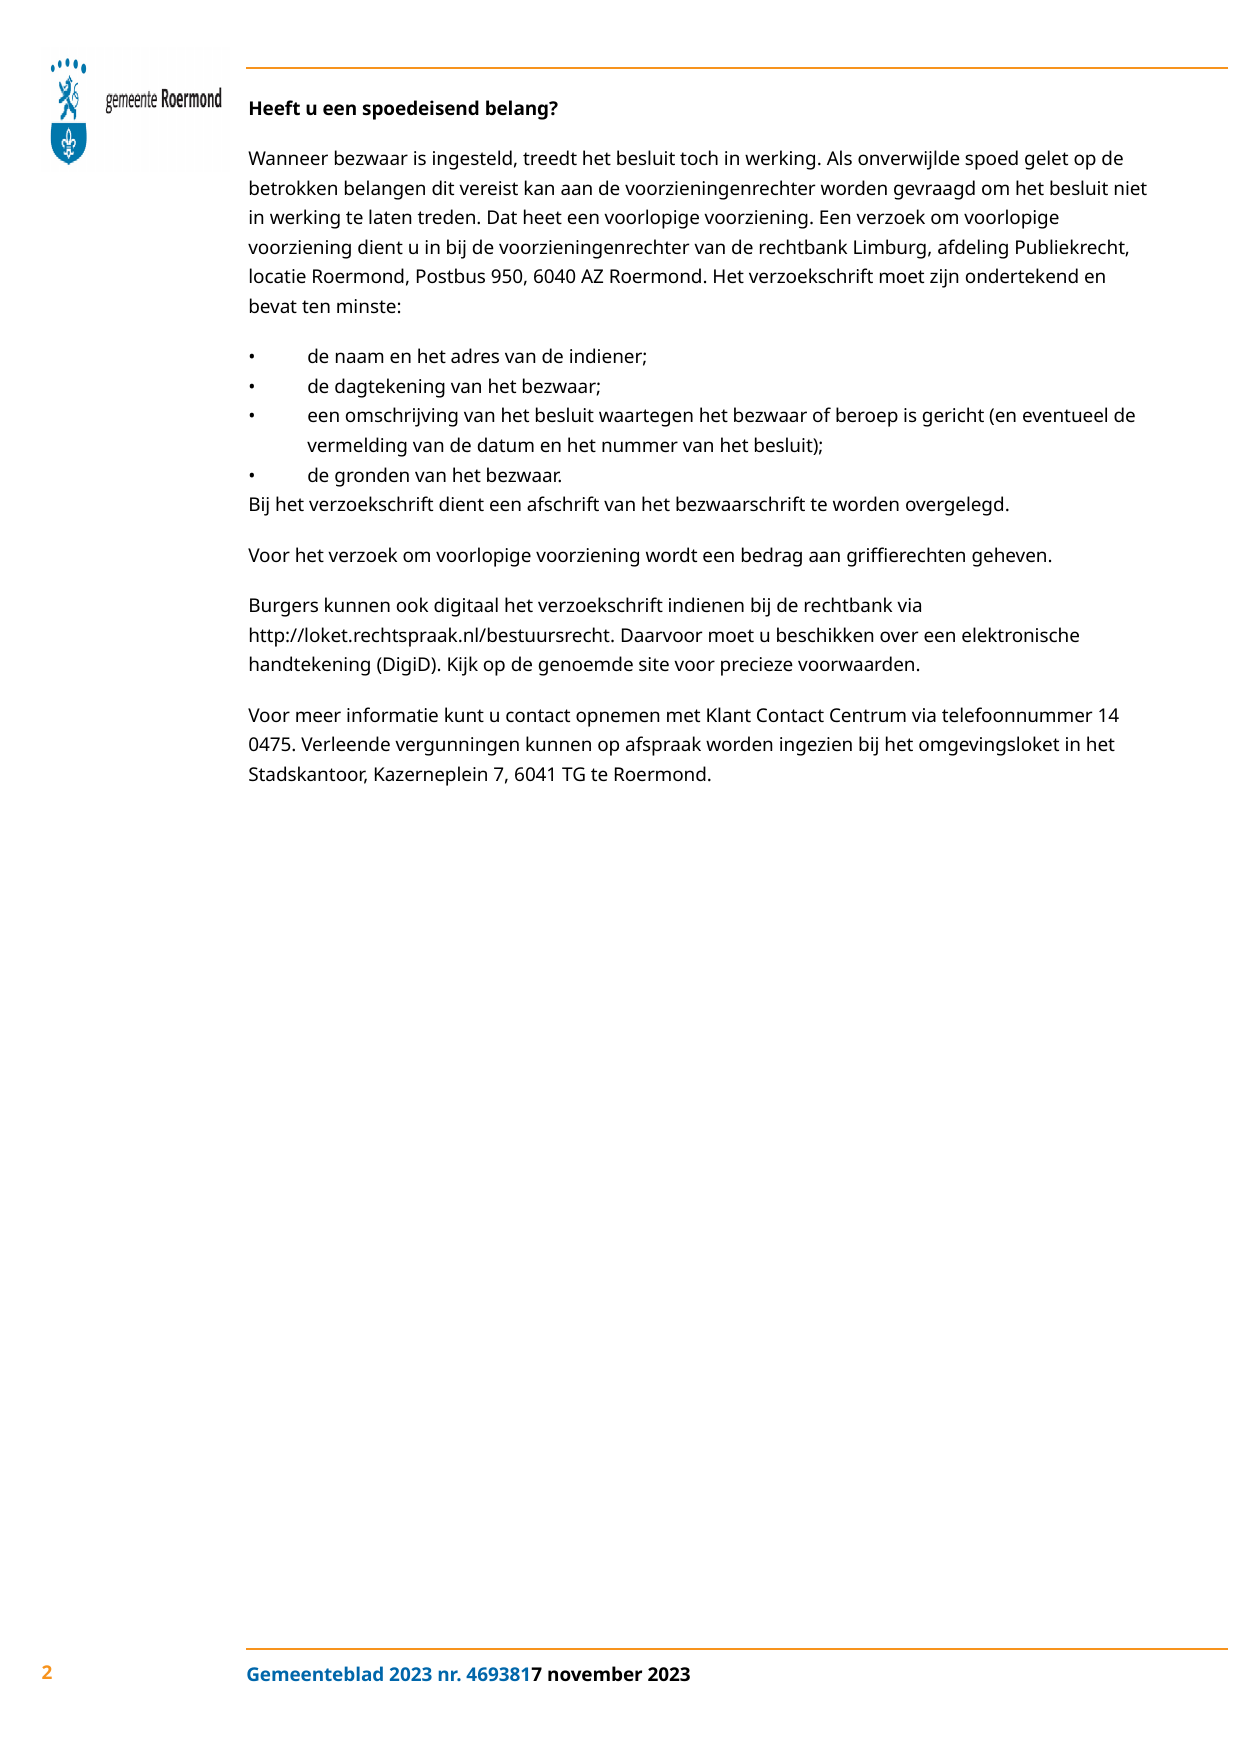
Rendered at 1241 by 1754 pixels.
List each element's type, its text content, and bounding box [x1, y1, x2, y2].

text Heeft u een spoedeisend belang? [248, 95, 1152, 121]
text Voor het verzoek om voorlopige voorziening wordt een bedrag aan griffierechten geheven. [248, 542, 1152, 568]
text Burgers kunnen ook digitaal het verzoekschrift indienen bij de rechtbank via http://loket.rechtspraak.nl/bestuursrecht. Daarvoor moet u beschikken over een elektronische handtekening (DigiD). Kijk op de genoemde site voor precieze voorwaarden. [248, 592, 1152, 677]
text Bij het verzoekschrift dient een afschrift van het bezwaarschrift te worden overgelegd. [248, 491, 1152, 517]
list de dagtekening van het bezwaar; [248, 373, 1152, 399]
list de gronden van het bezwaar. [248, 462, 1152, 488]
picture [41, 47, 231, 172]
list de naam en het adres van de indiener; [248, 343, 1152, 369]
text Voor meer informatie kunt u contact opnemen met Klant Contact Centrum via telefoonnummer 14 0475. Verleende vergunningen kunnen op afspraak worden ingezien bij het omgevingsloket in het Stadskantoor, Kazerneplein 7, 6041 TG te Roermond. [248, 702, 1152, 787]
list een omschrijving van het besluit waartegen het bezwaar of beroep is gericht (en eventueel de vermelding van de datum en het nummer van het besluit); [248, 403, 1152, 458]
text Wanneer bezwaar is ingesteld, treedt het besluit toch in werking. Als onverwijlde spoed gelet op de betrokken belangen dit vereist kan aan de voorzieningenrechter worden gevraagd om het besluit niet in werking te laten treden. Dat heet een voorlopige voorziening. Een verzoek om voorlopige voorziening dient u in bij de voorzieningenrechter van de rechtbank Limburg, afdeling Publiekrecht, locatie Roermond, Postbus 950, 6040 AZ Roermond. Het verzoekschrift moet zijn ondertekend en bevat ten minste: [248, 145, 1152, 319]
